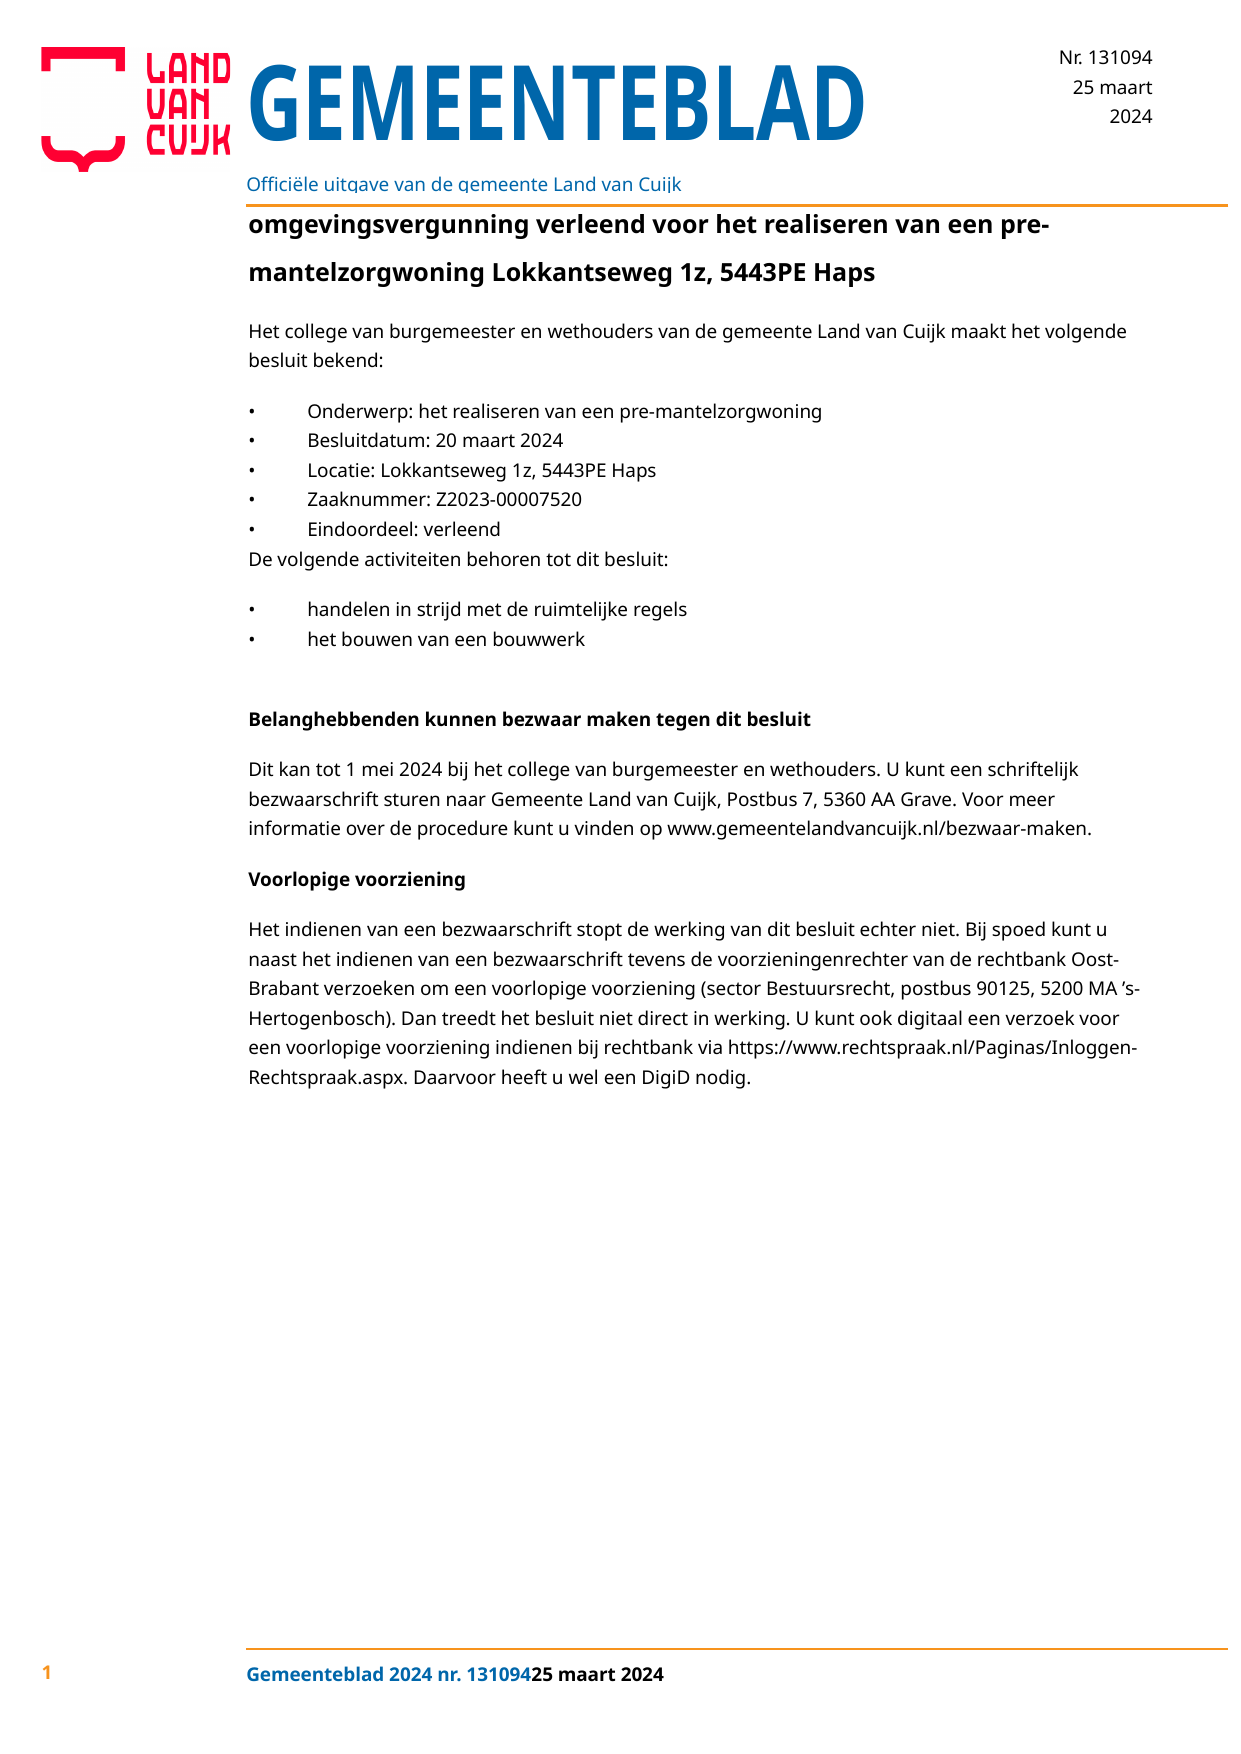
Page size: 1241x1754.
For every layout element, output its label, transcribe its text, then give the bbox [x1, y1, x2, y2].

list Locatie: Lokkantseweg 1z, 5443PE Haps [248, 457, 1152, 483]
list Besluitdatum: 20 maart 2024 [248, 427, 1152, 453]
text Dit kan tot 1 mei 2024 bij het college van burgemeester en wethouders. U kunt een schriftelijk bezwaarschrift sturen naar Gemeente Land van Cuijk, Postbus 7, 5360 AA Grave. Voor meer informatie over de procedure kunt u vinden op www.gemeentelandvancuijk.nl/bezwaar-maken. [248, 756, 1152, 841]
text Belanghebbenden kunnen bezwaar maken tegen dit besluit [248, 706, 1152, 732]
list Zaaknummer: Z2023-00007520 [248, 487, 1152, 512]
picture [41, 47, 231, 172]
list Onderwerp: het realiseren van een pre-mantelzorgwoning [248, 398, 1152, 424]
text omgevingsvergunning verleend voor het realiseren van een pre-mantelzorgwoning Lokkantseweg 1z, 5443PE Haps [248, 207, 1152, 288]
list Eindoordeel: verleend [248, 516, 1152, 542]
text De volgende activiteiten behoren tot dit besluit: [248, 546, 1152, 572]
text Het indienen van een bezwaarschrift stopt de werking van dit besluit echter niet. Bij spoed kunt u naast het indienen van een bezwaarschrift tevens de voorzieningenrechter van de rechtbank Oost-Brabant verzoeken om een voorlopige voorziening (sector Bestuursrecht, postbus 90125, 5200 MA ’s-Hertogenbosch). Dan treedt het besluit niet direct in werking. U kunt ook digitaal een verzoek voor een voorlopige voorziening indienen bij rechtbank via https://www.rechtspraak.nl/Paginas/Inloggen-Rechtspraak.aspx. Daarvoor heeft u wel een DigiD nodig. [248, 916, 1152, 1090]
list handelen in strijd met de ruimtelijke regels [248, 596, 1152, 622]
text Voorlopige voorziening [248, 866, 1152, 892]
text Het college van burgemeester en wethouders van de gemeente Land van Cuijk maakt het volgende besluit bekend: [248, 318, 1152, 373]
list het bouwen van een bouwwerk [248, 626, 1152, 652]
